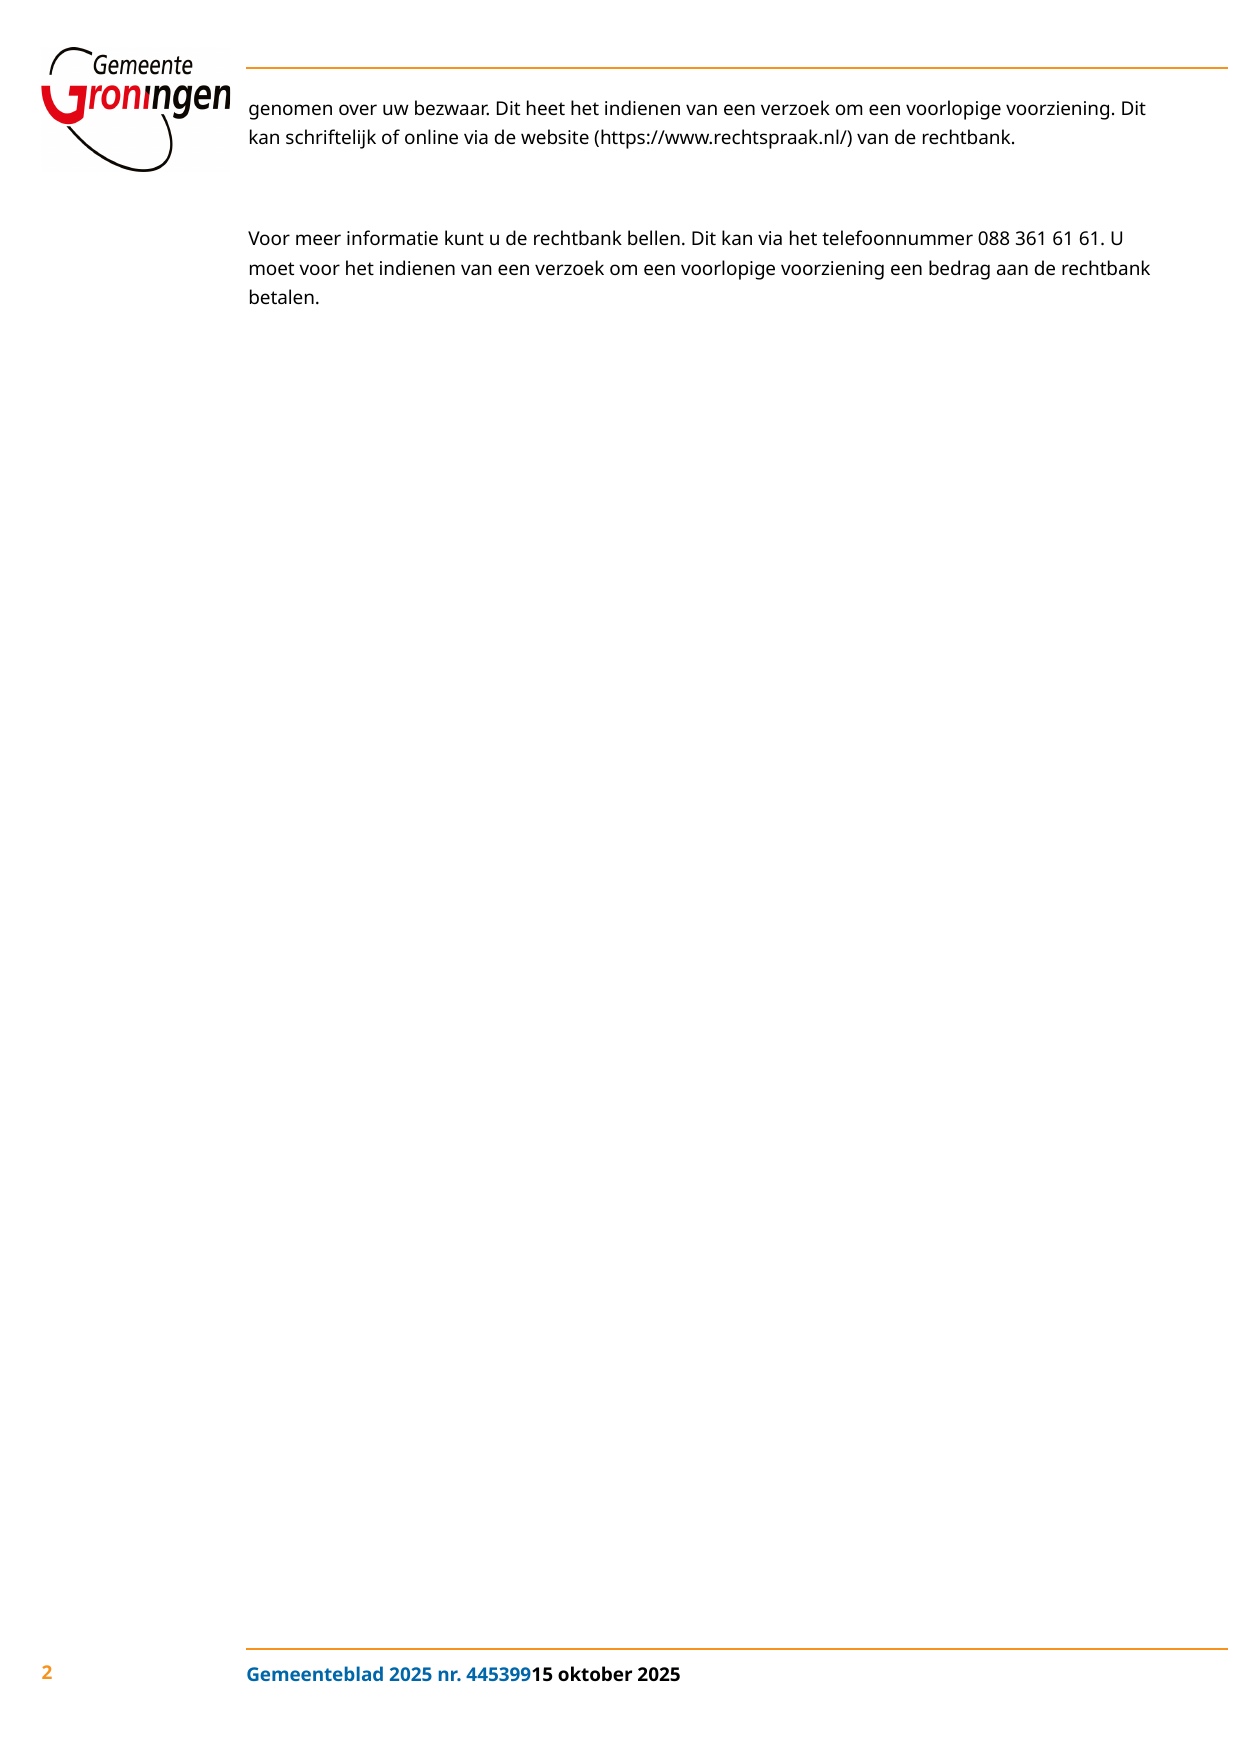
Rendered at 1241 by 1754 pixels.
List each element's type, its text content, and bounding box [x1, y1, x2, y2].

picture [41, 47, 231, 172]
text genomen over uw bezwaar. Dit heet het indienen van een verzoek om een voorlopige voorziening. Dit kan schriftelijk of online via de website (https://www.rechtspraak.nl/) van de rechtbank. [248, 95, 1152, 150]
text Voor meer informatie kunt u de rechtbank bellen. Dit kan via het telefoonnummer 088 361 61 61. U moet voor het indienen van een verzoek om een voorlopige voorziening een bedrag aan de rechtbank betalen. [248, 225, 1152, 310]
